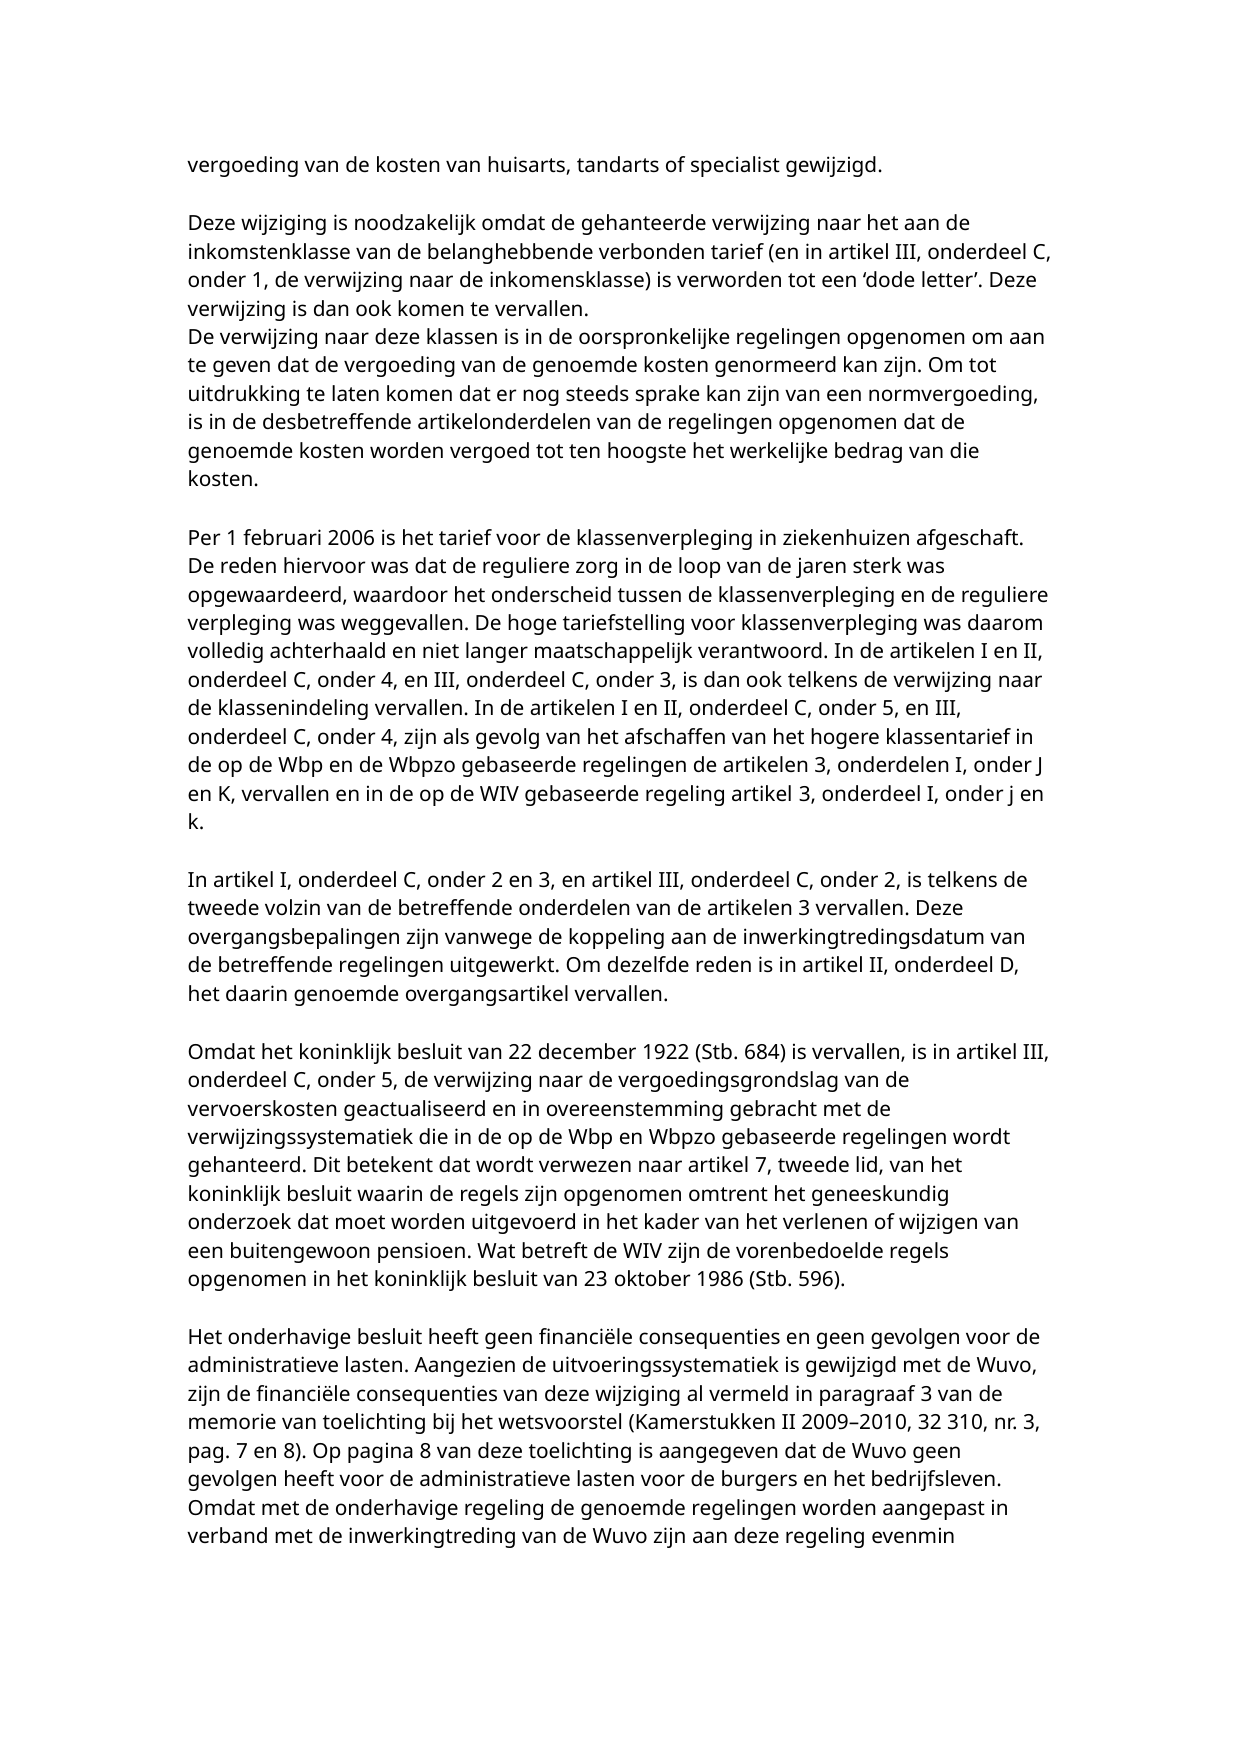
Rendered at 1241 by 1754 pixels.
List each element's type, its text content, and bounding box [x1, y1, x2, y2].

text In artikel I, onderdeel C, onder 2 en 3, en artikel III, onderdeel C, onder 2, is telkens de tweede volzin van de betreffende onderdelen van de artikelen 3 vervallen. Deze overgangsbepalingen zijn vanwege de koppeling aan de inwerkingtredingsdatum van de betreffende regelingen uitgewerkt. Om dezelfde reden is in artikel II, onderdeel D, het daarin genoemde overgangsartikel vervallen. [187, 865, 1053, 1007]
text vergoeding van de kosten van huisarts, tandarts of specialist gewijzigd. [187, 150, 1053, 178]
text Per 1 februari 2006 is het tarief voor de klassenverpleging in ziekenhuizen afgeschaft. De reden hiervoor was dat de reguliere zorg in de loop van de jaren sterk was opgewaardeerd, waardoor het onderscheid tussen de klassenverpleging en de reguliere verpleging was weggevallen. De hoge tariefstelling voor klassenverpleging was daarom volledig achterhaald en niet langer maatschappelijk verantwoord. In de artikelen I en II, onderdeel C, onder 4, en III, onderdeel C, onder 3, is dan ook telkens de verwijzing naar de klassenindeling vervallen. In de artikelen I en II, onderdeel C, onder 5, en III, onderdeel C, onder 4, zijn als gevolg van het afschaffen van het hogere klassentarief in de op de Wbp en de Wbpzo gebaseerde regelingen de artikelen 3, onderdelen I, onder J en K, vervallen en in de op de WIV gebaseerde regeling artikel 3, onderdeel I, onder j en k. [187, 523, 1053, 836]
text De verwijzing naar deze klassen is in de oorspronkelijke regelingen opgenomen om aan te geven dat de vergoeding van de genoemde kosten genormeerd kan zijn. Om tot uitdrukking te laten komen dat er nog steeds sprake kan zijn van een normvergoeding, is in de desbetreffende artikelonderdelen van de regelingen opgenomen dat de genoemde kosten worden vergoed tot ten hoogste het werkelijke bedrag van die kosten. [187, 322, 1053, 493]
text Het onderhavige besluit heeft geen financiële consequenties en geen gevolgen voor de administratieve lasten. Aangezien de uitvoeringssystematiek is gewijzigd met de Wuvo, zijn de financiële consequenties van deze wijziging al vermeld in paragraaf 3 van de memorie van toelichting bij het wetsvoorstel (Kamerstukken II 2009–2010, 32 310, nr. 3, pag. 7 en 8). Op pagina 8 van deze toelichting is aangegeven dat de Wuvo geen gevolgen heeft voor de administratieve lasten voor de burgers en het bedrijfsleven. Omdat met de onderhavige regeling de genoemde regelingen worden aangepast in verband met de inwerkingtreding van de Wuvo zijn aan deze regeling evenmin [187, 1322, 1053, 1550]
text Deze wijziging is noodzakelijk omdat de gehanteerde verwijzing naar het aan de inkomstenklasse van de belanghebbende verbonden tarief (en in artikel III, onderdeel C, onder 1, de verwijzing naar de inkomensklasse) is verworden tot een ‘dode letter’. Deze verwijzing is dan ook komen te vervallen. [187, 208, 1053, 322]
text Omdat het koninklijk besluit van 22 december 1922 (Stb. 684) is vervallen, is in artikel III, onderdeel C, onder 5, de verwijzing naar de vergoedingsgrondslag van de vervoerskosten geactualiseerd en in overeenstemming gebracht met de verwijzingssystematiek die in de op de Wbp en Wbpzo gebaseerde regelingen wordt gehanteerd. Dit betekent dat wordt verwezen naar artikel 7, tweede lid, van het koninklijk besluit waarin de regels zijn opgenomen omtrent het geneeskundig onderzoek dat moet worden uitgevoerd in het kader van het verlenen of wijzigen van een buitengewoon pensioen. Wat betreft de WIV zijn de vorenbedoelde regels opgenomen in het koninklijk besluit van 23 oktober 1986 (Stb. 596). [187, 1037, 1053, 1293]
